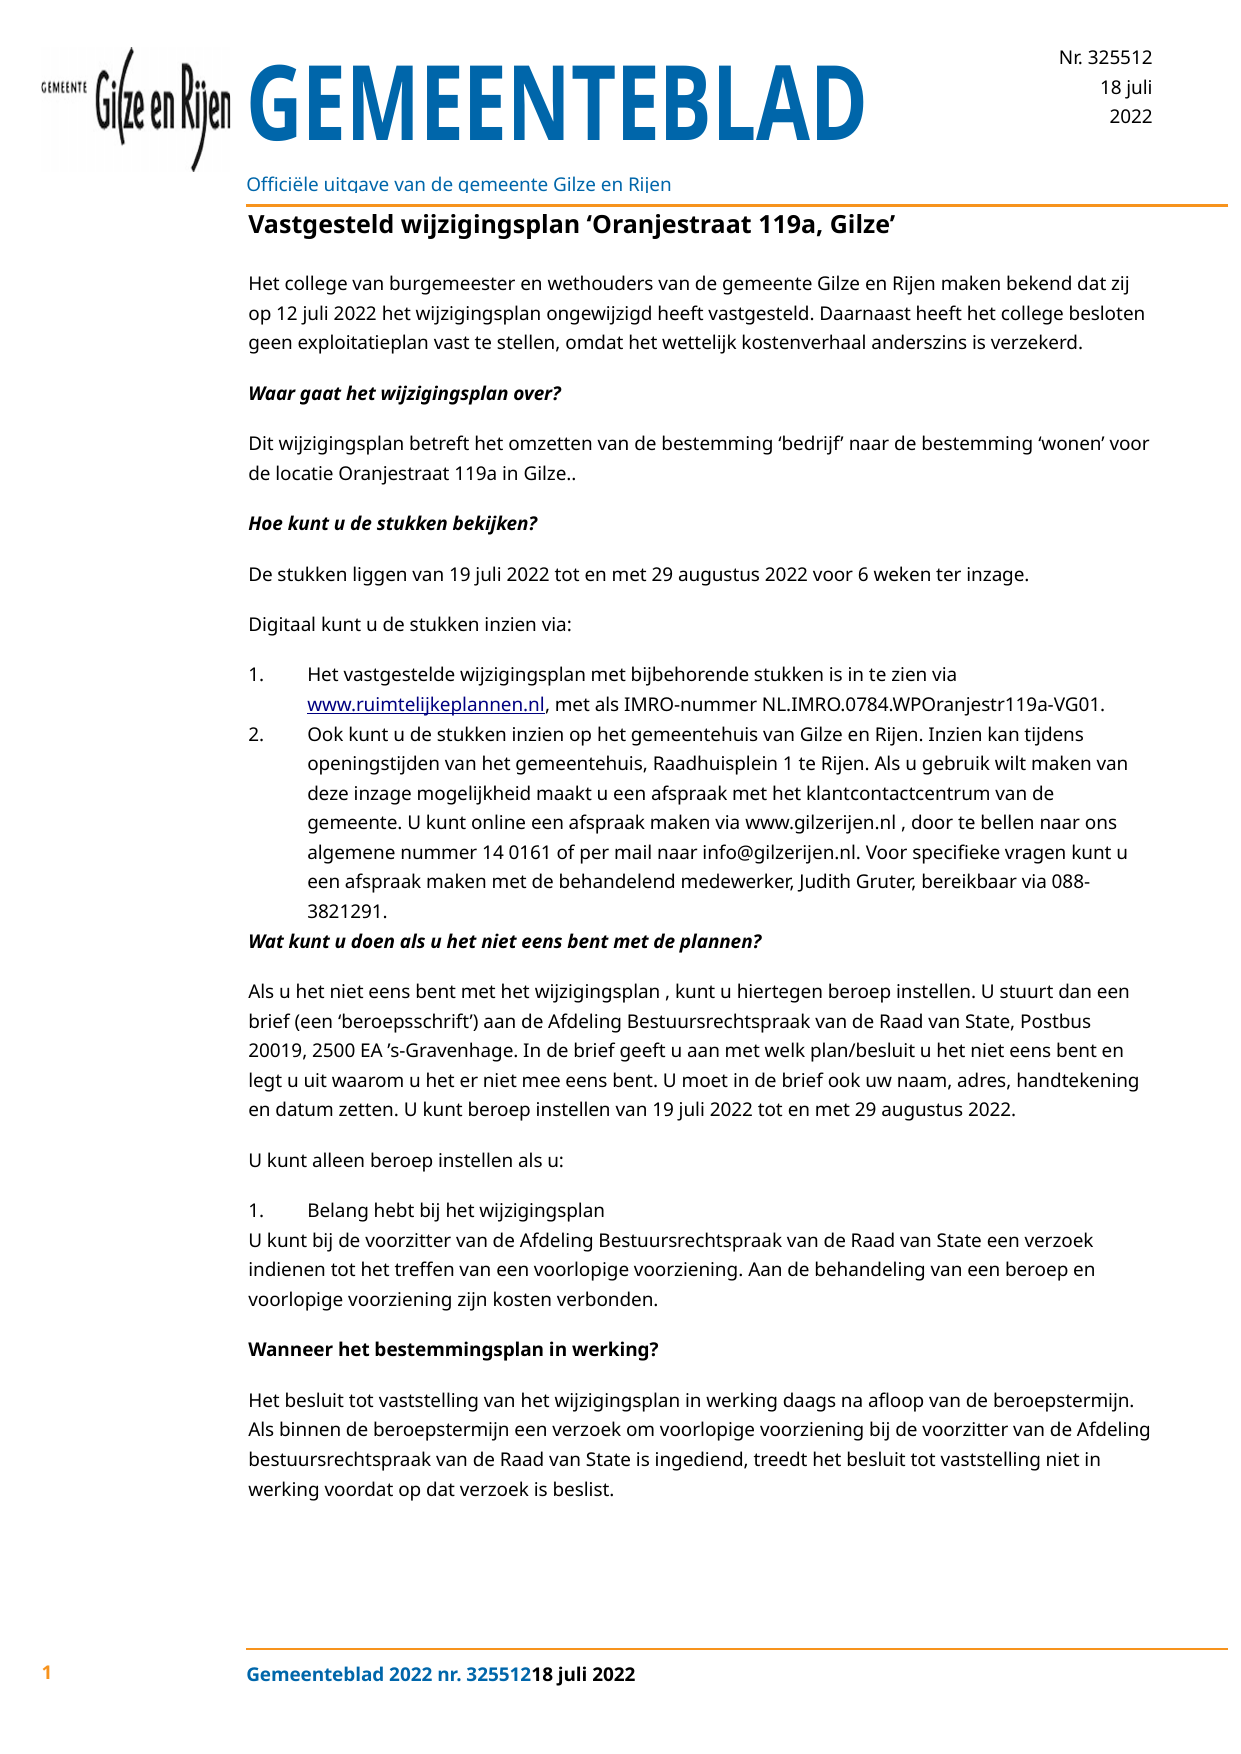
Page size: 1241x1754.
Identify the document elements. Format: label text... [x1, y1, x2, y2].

text Het college van burgemeester en wethouders van de gemeente Gilze en Rijen maken bekend dat zij op 12 juli 2022 het wijzigingsplan ongewijzigd heeft vastgesteld. Daarnaast heeft het college besloten geen exploitatieplan vast te stellen, omdat het wettelijk kostenverhaal anderszins is verzekerd. [248, 270, 1152, 355]
text U kunt alleen beroep instellen als u: [248, 1147, 1152, 1173]
text Waar gaat het wijzigingsplan over? [248, 380, 1152, 406]
text Vastgesteld wijzigingsplan ‘Oranjestraat 119a, Gilze’ [248, 207, 1152, 241]
text Dit wijzigingsplan betreft het omzetten van de bestemming ‘bedrijf’ naar de bestemming ‘wonen’ voor de locatie Oranjestraat 119a in Gilze.. [248, 430, 1152, 486]
text U kunt bij de voorzitter van de Afdeling Bestuursrechtspraak van de Raad van State een verzoek indienen tot het treffen van een voorlopige voorziening. Aan de behandeling van een beroep en voorlopige voorziening zijn kosten verbonden. [248, 1227, 1152, 1312]
list Ook kunt u de stukken inzien op het gemeentehuis van Gilze en Rijen. Inzien kan tijdens openingstijden van het gemeentehuis, Raadhuisplein 1 te Rijen. Als u gebruik wilt maken van deze inzage mogelijkheid maakt u een afspraak met het klantcontactcentrum van de gemeente. U kunt online een afspraak maken via www.gilzerijen.nl , door te bellen naar ons algemene nummer 14 0161 of per mail naar info@gilzerijen.nl. Voor specifieke vragen kunt u een afspraak maken met de behandelend medewerker, Judith Gruter, bereikbaar via 088-3821291. [248, 721, 1152, 924]
text Wanneer het bestemmingsplan in werking? [248, 1337, 1152, 1362]
text De stukken liggen van 19 juli 2022 tot en met 29 augustus 2022 voor 6 weken ter inzage. [248, 561, 1152, 586]
text Wat kunt u doen als u het niet eens bent met de plannen? [248, 928, 1152, 953]
text Digitaal kunt u de stukken inzien via: [248, 611, 1152, 637]
text Hoe kunt u de stukken bekijken? [248, 510, 1152, 536]
text Als u het niet eens bent met het wijzigingsplan , kunt u hiertegen beroep instellen. U stuurt dan een brief (een ‘beroepsschrift’) aan de Afdeling Bestuursrechtspraak van de Raad van State, Postbus 20019, 2500 EA ’s-Gravenhage. In de brief geeft u aan met welk plan/besluit u het niet eens bent en legt u uit waarom u het er niet mee eens bent. U moet in de brief ook uw naam, adres, handtekening en datum zetten. U kunt beroep instellen van 19 juli 2022 tot en met 29 augustus 2022. [248, 978, 1152, 1122]
list Belang hebt bij het wijzigingsplan [248, 1197, 1152, 1223]
list Het vastgestelde wijzigingsplan met bijbehorende stukken is in te zien via www.ruimtelijkeplannen.nl, met als IMRO-nummer NL.IMRO.0784.WPOranjestr119a-VG01. [248, 662, 1152, 717]
text Het besluit tot vaststelling van het wijzigingsplan in werking daags na afloop van de beroepstermijn. Als binnen de beroepstermijn een verzoek om voorlopige voorziening bij de voorzitter van de Afdeling bestuursrechtspraak van de Raad van State is ingediend, treedt het besluit tot vaststelling niet in werking voordat op dat verzoek is beslist. [248, 1387, 1152, 1501]
picture [41, 47, 231, 172]
